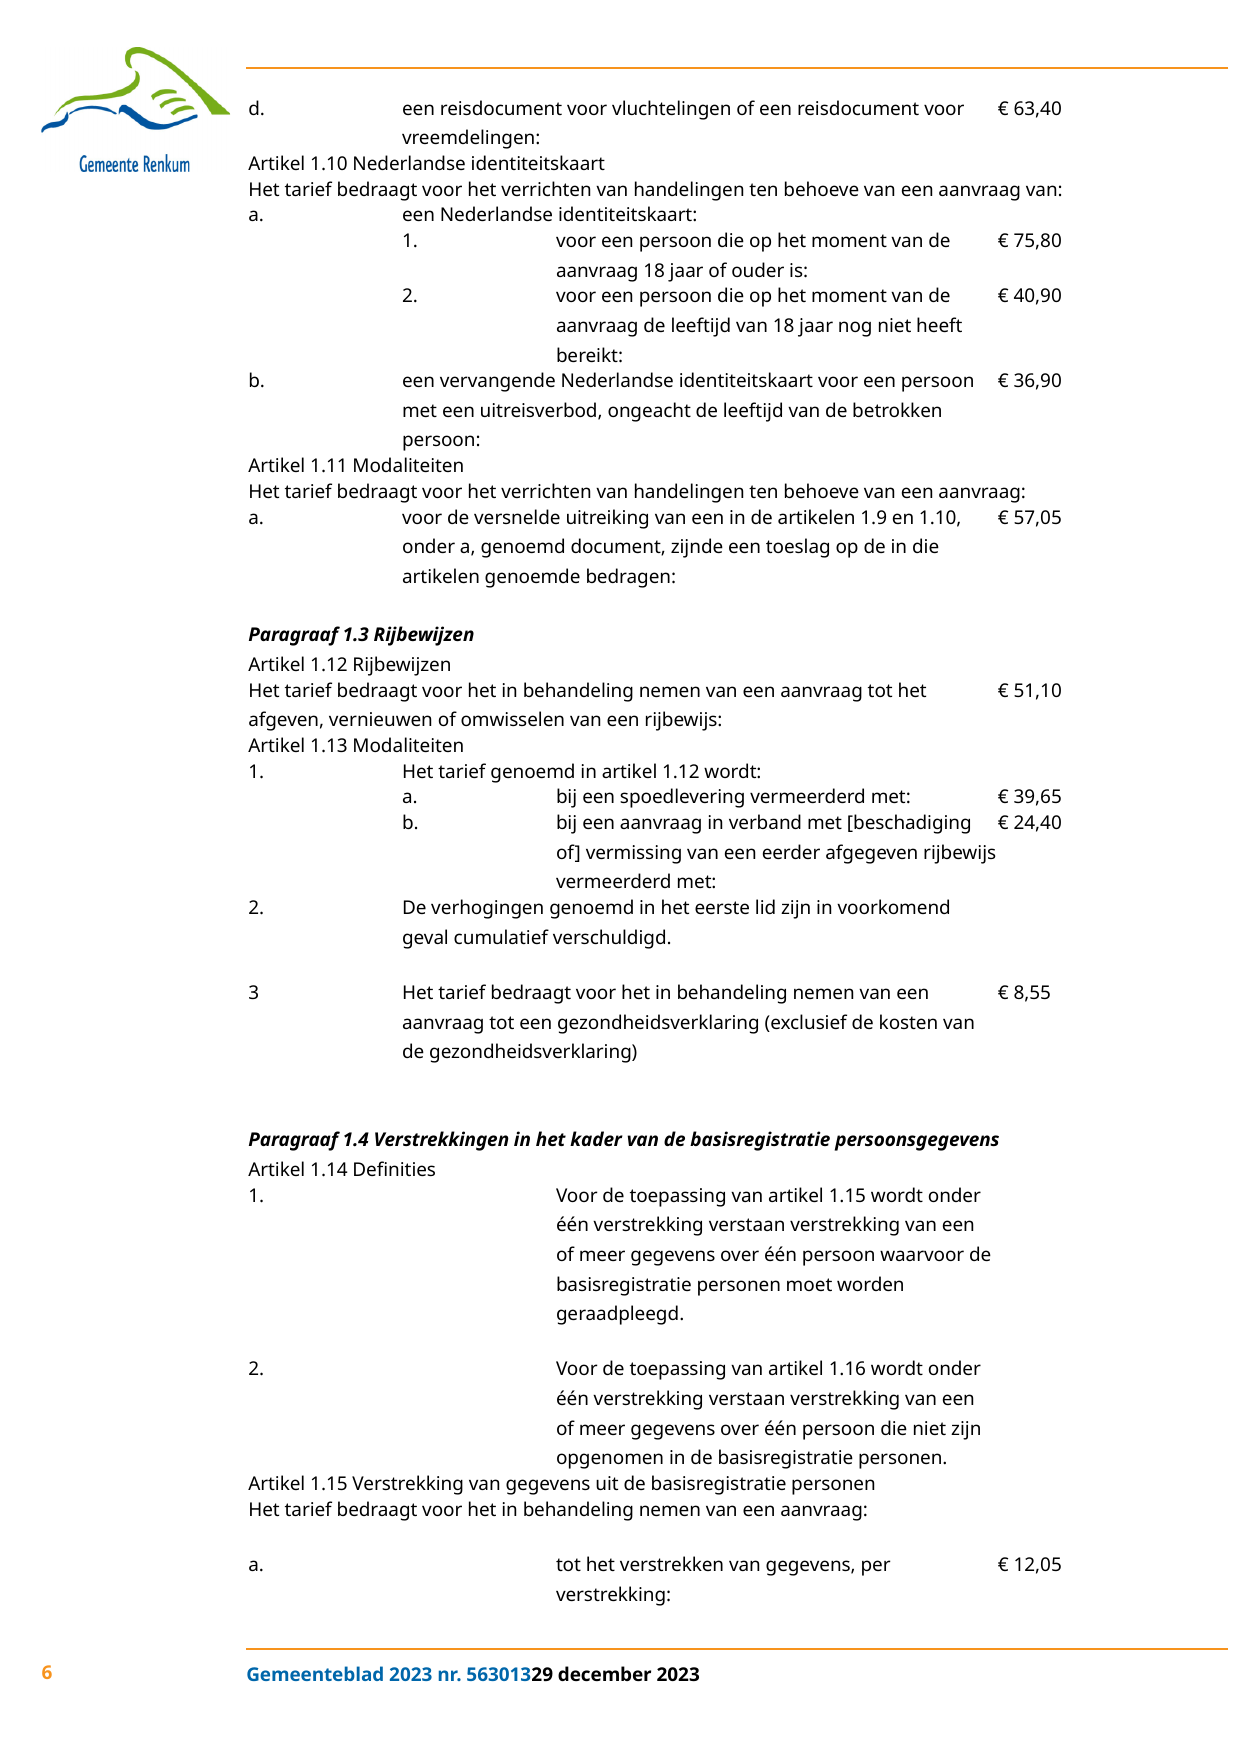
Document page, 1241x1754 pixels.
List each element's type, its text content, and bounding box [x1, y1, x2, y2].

table_cell [998, 732, 1152, 758]
table_cell Voor de toepassing van artikel 1.15 wordt onder één verstrekking verstaan verstrekking van een of meer gegevens over één persoon waarvoor de basisregistratie personen moet worden geraadpleegd. [556, 1182, 998, 1356]
table_cell 1. [248, 1182, 556, 1356]
table_cell € 75,80 [998, 227, 1152, 283]
table_cell Het tarief bedraagt voor het verrichten van handelingen ten behoeve van een aanvraag van: [248, 176, 1152, 202]
table_cell € 57,05 [998, 504, 1152, 589]
table_cell b. [248, 368, 402, 452]
table_cell [998, 202, 1152, 227]
table_cell voor een persoon die op het moment van de aanvraag de leeftijd van 18 jaar nog niet heeft bereikt: [556, 283, 998, 367]
table_cell Artikel 1.13 Modaliteiten [248, 732, 998, 758]
table_cell € 12,05 [998, 1551, 1152, 1606]
table_cell Voor de toepassing van artikel 1.16 wordt onder één verstrekking verstaan verstrekking van een of meer gegevens over één persoon die niet zijn opgenomen in de basisregistratie personen. [556, 1356, 998, 1470]
table_cell [998, 1470, 1152, 1496]
table_cell een Nederlandse identiteitskaart: [402, 202, 998, 227]
table_cell Het tarief bedraagt voor het in behandeling nemen van een aanvraag tot het afgeven, vernieuwen of omwisselen van een rijbewijs: [248, 677, 998, 732]
table_cell Artikel 1.11 Modaliteiten [248, 453, 1152, 478]
table_cell € 51,10 [998, 677, 1152, 732]
table_cell De verhogingen genoemd in het eerste lid zijn in voorkomend geval cumulatief verschuldigd. [402, 894, 998, 979]
table_cell [998, 1356, 1152, 1470]
table_cell a. [248, 202, 402, 227]
table_header Artikel 1.14 Definities [248, 1156, 1152, 1182]
table_cell € 40,90 [998, 283, 1152, 367]
table_cell Het tarief bedraagt voor het in behandeling nemen van een aanvraag tot een gezondheidsverklaring (exclusief de kosten van de gezondheidsverklaring) [402, 979, 998, 1064]
table_header Artikel 1.12 Rijbewijzen [248, 651, 1152, 677]
table_cell 2. [248, 894, 402, 979]
table_cell een reisdocument voor vluchtelingen of een reisdocument voor vreemdelingen: [402, 95, 998, 150]
table_cell b. [402, 810, 556, 894]
table_cell € 8,55 [998, 979, 1152, 1064]
table_cell € 36,90 [998, 368, 1152, 452]
table_cell 2. [402, 283, 556, 367]
table_cell € 24,40 [998, 810, 1152, 894]
text Paragraaf 1.4 Verstrekkingen in het kader van de basisregistratie persoonsgegevens [248, 1127, 1152, 1152]
table_cell [998, 1182, 1152, 1356]
table_cell [998, 758, 1152, 784]
table_cell een vervangende Nederlandse identiteitskaart voor een persoon met een uitreisverbod, ongeacht de leeftijd van de betrokken persoon: [402, 368, 998, 452]
table_cell [998, 894, 1152, 979]
text Paragraaf 1.3 Rijbewijzen [248, 622, 1152, 647]
table_cell Artikel 1.10 Nederlandse identiteitskaart [248, 150, 1152, 176]
table_cell a. [402, 784, 556, 809]
table_cell a. [248, 1551, 556, 1606]
table_cell a. [248, 504, 402, 589]
table_cell tot het verstrekken van gegevens, per verstrekking: [556, 1551, 998, 1606]
table_cell voor de versnelde uitreiking van een in de artikelen 1.9 en 1.10, onder a, genoemd document, zijnde een toeslag op de in die artikelen genoemde bedragen: [402, 504, 998, 589]
table_cell 1. [402, 227, 556, 283]
picture [41, 47, 231, 172]
table_cell bij een spoedlevering vermeerderd met: [556, 784, 998, 809]
table_cell [248, 283, 402, 367]
table_cell [248, 227, 402, 283]
table_cell bij een aanvraag in verband met [beschadiging of] vermissing van een eerder afgegeven rijbewijs vermeerderd met: [556, 810, 998, 894]
table_cell Het tarief bedraagt voor het in behandeling nemen van een aanvraag: [248, 1496, 998, 1551]
table_cell Artikel 1.15 Verstrekking van gegevens uit de basisregistratie personen [248, 1470, 998, 1496]
table_cell [248, 810, 402, 894]
table_cell Het tarief genoemd in artikel 1.12 wordt: [402, 758, 998, 784]
table_cell € 39,65 [998, 784, 1152, 809]
table_cell 1. [248, 758, 402, 784]
table_cell Het tarief bedraagt voor het verrichten van handelingen ten behoeve van een aanvraag: [248, 478, 1152, 504]
table_cell 3 [248, 979, 402, 1064]
table_cell d. [248, 95, 402, 150]
table_cell voor een persoon die op het moment van de aanvraag 18 jaar of ouder is: [556, 227, 998, 283]
table_cell [998, 1496, 1152, 1551]
table_cell 2. [248, 1356, 556, 1470]
table_cell € 63,40 [998, 95, 1152, 150]
table_cell [248, 784, 402, 809]
